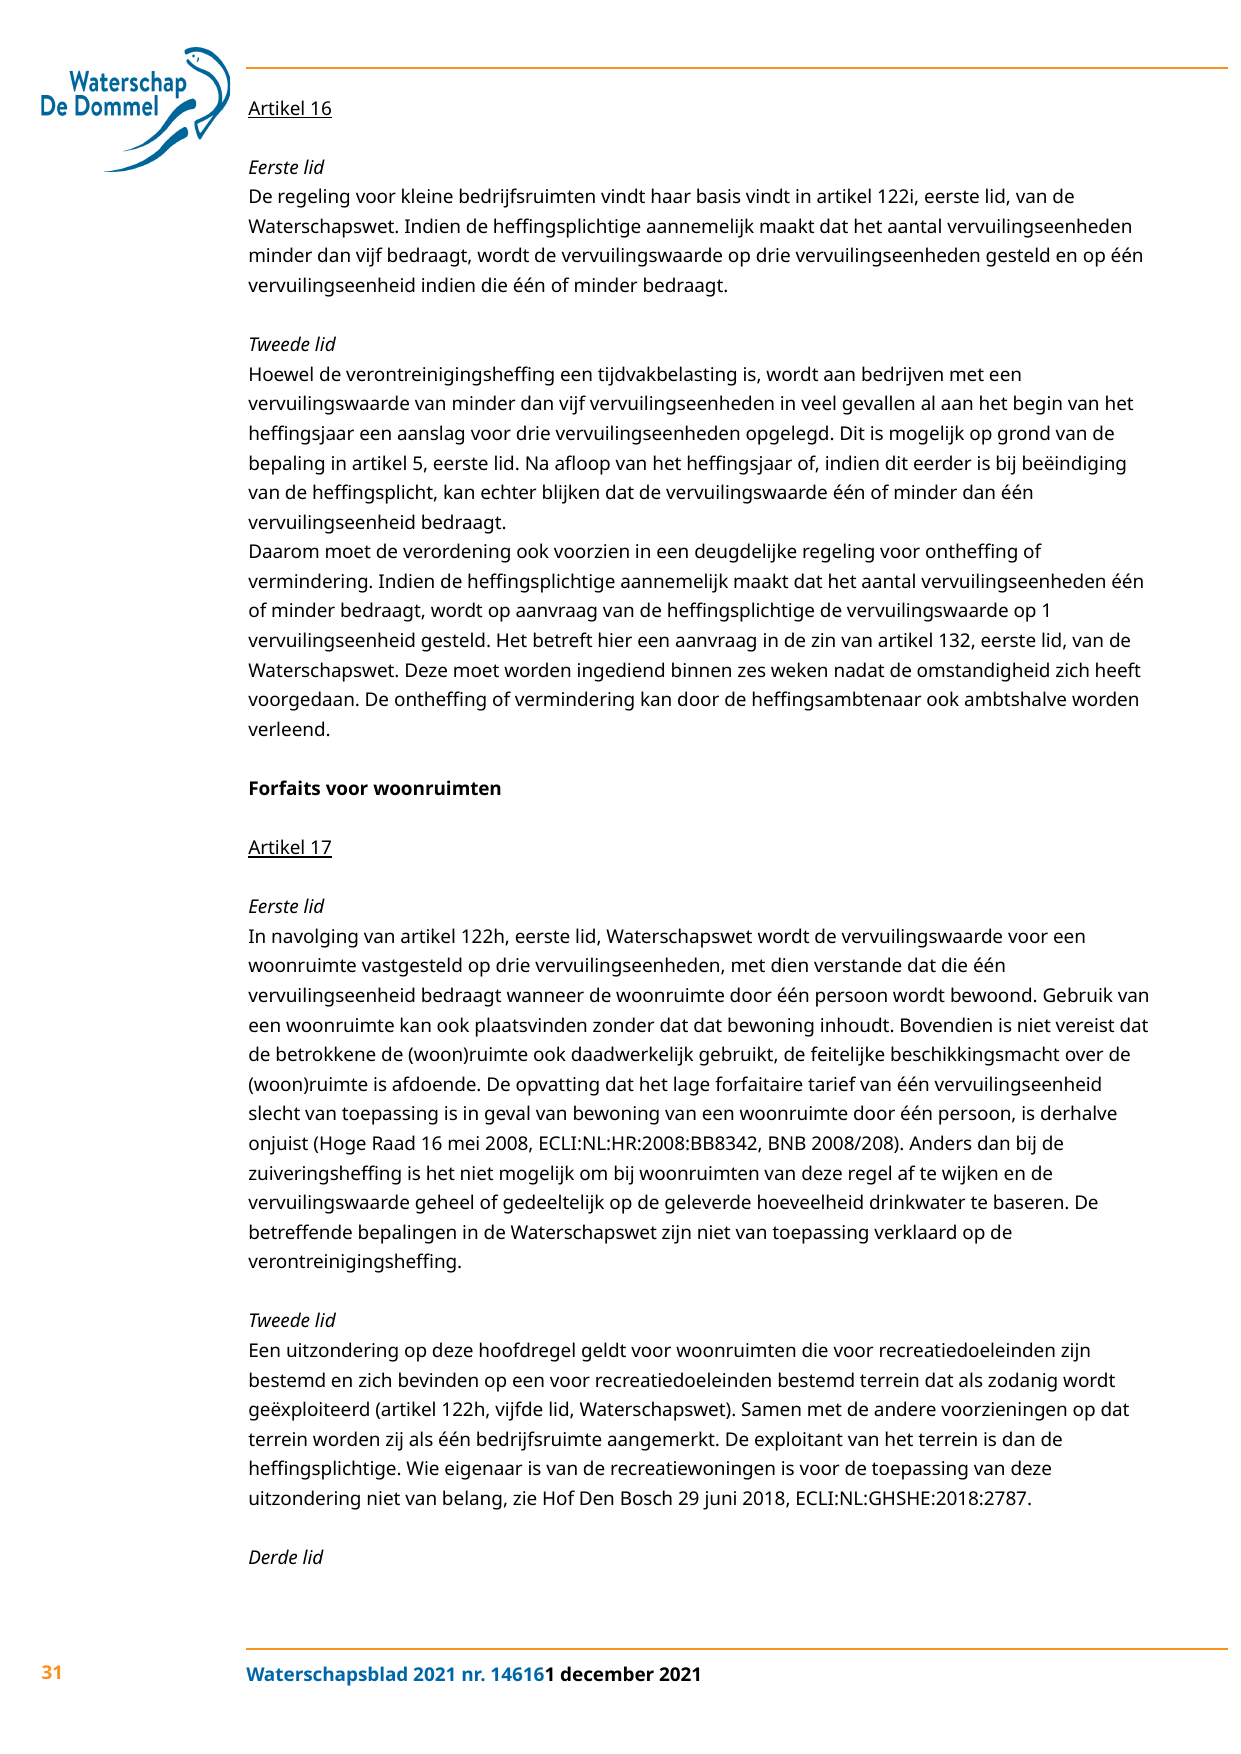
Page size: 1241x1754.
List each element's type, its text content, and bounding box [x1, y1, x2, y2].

text De regeling voor kleine bedrijfsruimten vindt haar basis vindt in artikel 122i, eerste lid, van de Waterschapswet. Indien de heffingsplichtige aannemelijk maakt dat het aantal vervuilingseenheden minder dan vijf bedraagt, wordt de vervuilingswaarde op drie vervuilingseenheden gesteld en op één vervuilingseenheid indien die één of minder bedraagt. [248, 183, 1152, 298]
text Hoewel de verontreinigingsheffing een tijdvakbelasting is, wordt aan bedrijven met een vervuilingswaarde van minder dan vijf vervuilingseenheden in veel gevallen al aan het begin van het heffingsjaar een aanslag voor drie vervuilingseenheden opgelegd. Dit is mogelijk op grond van de bepaling in artikel 5, eerste lid. Na afloop van het heffingsjaar of, indien dit eerder is bij beëindiging van de heffingsplicht, kan echter blijken dat de vervuilingswaarde één of minder dan één vervuilingseenheid bedraagt. [248, 361, 1152, 535]
text Forfaits voor woonruimten [248, 775, 1152, 801]
text Eerste lid [248, 154, 1152, 180]
text In navolging van artikel 122h, eerste lid, Waterschapswet wordt de vervuilingswaarde voor een woonruimte vastgesteld op drie vervuilingseenheden, met dien verstande dat die één vervuilingseenheid bedraagt wanneer de woonruimte door één persoon wordt bewoond. Gebruik van een woonruimte kan ook plaatsvinden zonder dat dat bewoning inhoudt. Bovendien is niet vereist dat de betrokkene de (woon)ruimte ook daadwerkelijk gebruikt, de feitelijke beschikkingsmacht over de (woon)ruimte is afdoende. De opvatting dat het lage forfaitaire tarief van één vervuilingseenheid slecht van toepassing is in geval van bewoning van een woonruimte door één persoon, is derhalve onjuist (Hoge Raad 16 mei 2008, ECLI:NL:HR:2008:BB8342, BNB 2008/208). Anders dan bij de zuiveringsheffing is het niet mogelijk om bij woonruimten van deze regel af te wijken en de vervuilingswaarde geheel of gedeeltelijk op de geleverde hoeveelheid drinkwater te baseren. De betreffende bepalingen in de Waterschapswet zijn niet van toepassing verklaard op de verontreinigingsheffing. [248, 923, 1152, 1274]
text Derde lid [248, 1544, 1152, 1570]
text Eerste lid [248, 893, 1152, 919]
text Artikel 17 [248, 834, 1152, 860]
text Daarom moet de verordening ook voorzien in een deugdelijke regeling voor ontheffing of vermindering. Indien de heffingsplichtige aannemelijk maakt dat het aantal vervuilingseenheden één of minder bedraagt, wordt op aanvraag van de heffingsplichtige de vervuilingswaarde op 1 vervuilingseenheid gesteld. Het betreft hier een aanvraag in de zin van artikel 132, eerste lid, van de Waterschapswet. Deze moet worden ingediend binnen zes weken nadat de omstandigheid zich heeft voorgedaan. De ontheffing of vermindering kan door de heffingsambtenaar ook ambtshalve worden verleend. [248, 538, 1152, 742]
text Tweede lid [248, 331, 1152, 357]
picture [204, 47, 231, 76]
text Artikel 16 [248, 95, 1152, 121]
picture [45, 99, 51, 111]
picture [41, 47, 231, 172]
picture [198, 118, 210, 131]
text Tweede lid [248, 1308, 1152, 1333]
text Een uitzondering op deze hoofdregel geldt voor woonruimten die voor recreatiedoeleinden zijn bestemd en zich bevinden op een voor recreatiedoeleinden bestemd terrein dat als zodanig wordt geëxploiteerd (artikel 122h, vijfde lid, Waterschapswet). Samen met de andere voorzieningen op dat terrein worden zij als één bedrijfsruimte aangemerkt. De exploitant van het terrein is dan de heffingsplichtige. Wie eigenaar is van de recreatiewoningen is voor de toepassing van deze uitzondering niet van belang, zie Hof Den Bosch 29 juni 2018, ECLI:NL:GHSHE:2018:2787. [248, 1337, 1152, 1511]
